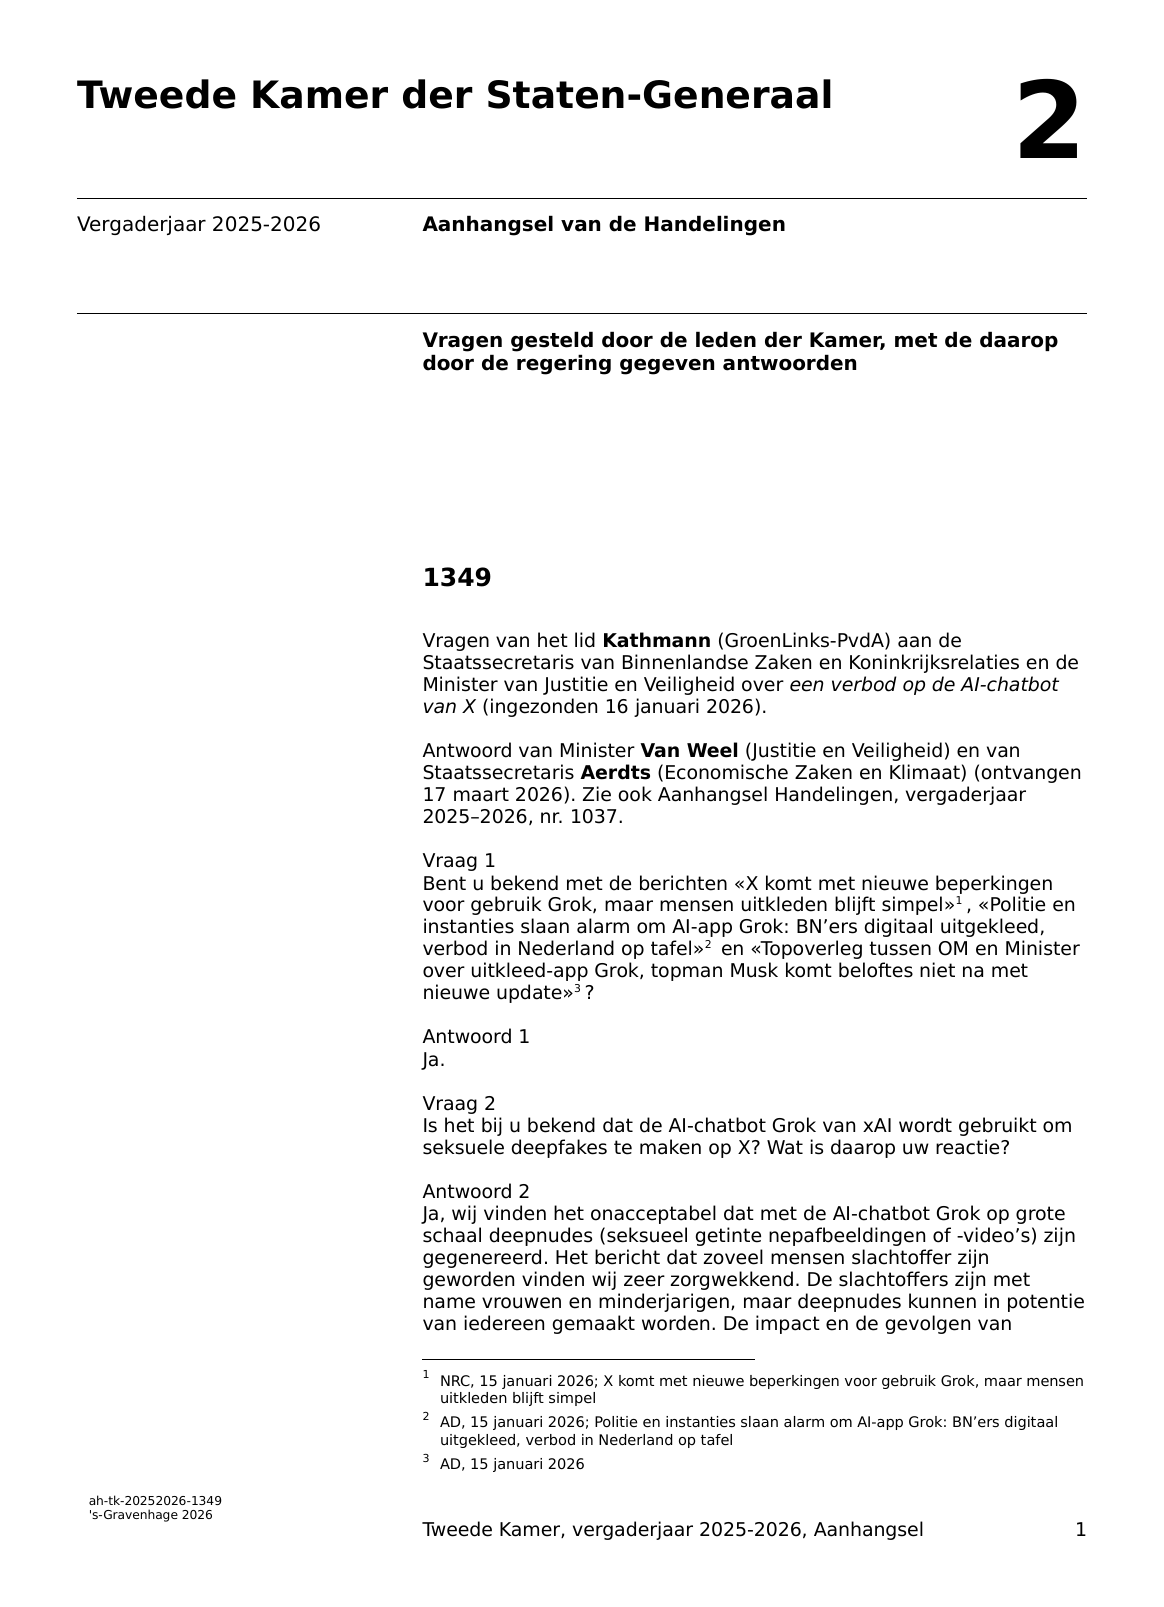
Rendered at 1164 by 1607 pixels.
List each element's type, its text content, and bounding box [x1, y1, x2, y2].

text Vragen van het lid Kathmann (GroenLinks-PvdA) aan de Staatssecretaris van Binnenlandse Zaken en Koninkrijksrelaties en de Minister van Justitie en Veiligheid over een verbod op de AI-chatbot van X (ingezonden 16 januari 2026). [422, 630, 1087, 718]
text Antwoord 2 [422, 1181, 1087, 1203]
table_cell Aanhangsel van de Handelingen [422, 199, 1087, 313]
text AD, 15 januari 2026; Politie en instanties slaan alarm om AI-app Grok: BN’ers digitaal uitgekleed, verbod in Nederland op tafel [422, 1410, 1087, 1449]
table_header 2 [886, 59, 1087, 198]
text Vraag 1 [422, 850, 1087, 872]
table_cell Vragen gesteld door de leden der Kamer, met de daarop door de regering gegeven antwoorden [422, 314, 1087, 375]
table_cell Vergaderjaar 2025-2026 [77, 199, 422, 313]
text Bent u bekend met de berichten «X komt met nieuwe beperkingen voor gebruik Grok, maar mensen uitkleden blijft simpel», «Politie en instanties slaan alarm om AI-app Grok: BN’ers digitaal uitgekleed, verbod in Nederland op tafel» en «Topoverleg tussen OM en Minister over uitkleed-app Grok, topman Musk komt beloftes niet na met nieuwe update»? [422, 872, 1087, 1004]
text Antwoord van Minister Van Weel (Justitie en Veiligheid) en van Staatssecretaris Aerdts (Economische Zaken en Klimaat) (ontvangen 17 maart 2026). Zie ook Aanhangsel Handelingen, vergaderjaar 2025–2026, nr. 1037. [422, 740, 1087, 828]
table_header Tweede Kamer der Staten-Generaal [77, 59, 886, 198]
text Is het bij u bekend dat de AI-chatbot Grok van xAI wordt gebruikt om seksuele deepfakes te maken op X? Wat is daarop uw reactie? [422, 1114, 1087, 1158]
text 1349 [422, 563, 1087, 592]
text NRC, 15 januari 2026; X komt met nieuwe beperkingen voor gebruik Grok, maar mensen uitkleden blijft simpel [422, 1368, 1087, 1407]
text Antwoord 1 [422, 1026, 1087, 1048]
text Ja, wij vinden het onacceptabel dat met de AI-chatbot Grok op grote schaal deepnudes (seksueel getinte nepafbeeldingen of -video’s) zijn gegenereerd. Het bericht dat zoveel mensen slachtoffer zijn geworden vinden wij zeer zorgwekkend. De slachtoffers zijn met name vrouwen en minderjarigen, maar deepnudes kunnen in potentie van iedereen gemaakt worden. De impact en de gevolgen van [422, 1203, 1087, 1334]
text Vraag 2 [422, 1093, 1087, 1114]
text 's-Gravenhage 2026 [88, 1508, 323, 1522]
text ah-tk-20252026-1349 [88, 1494, 323, 1508]
table_cell [77, 314, 422, 375]
text Ja. [422, 1048, 1087, 1070]
text AD, 15 januari 2026 [422, 1452, 1087, 1474]
